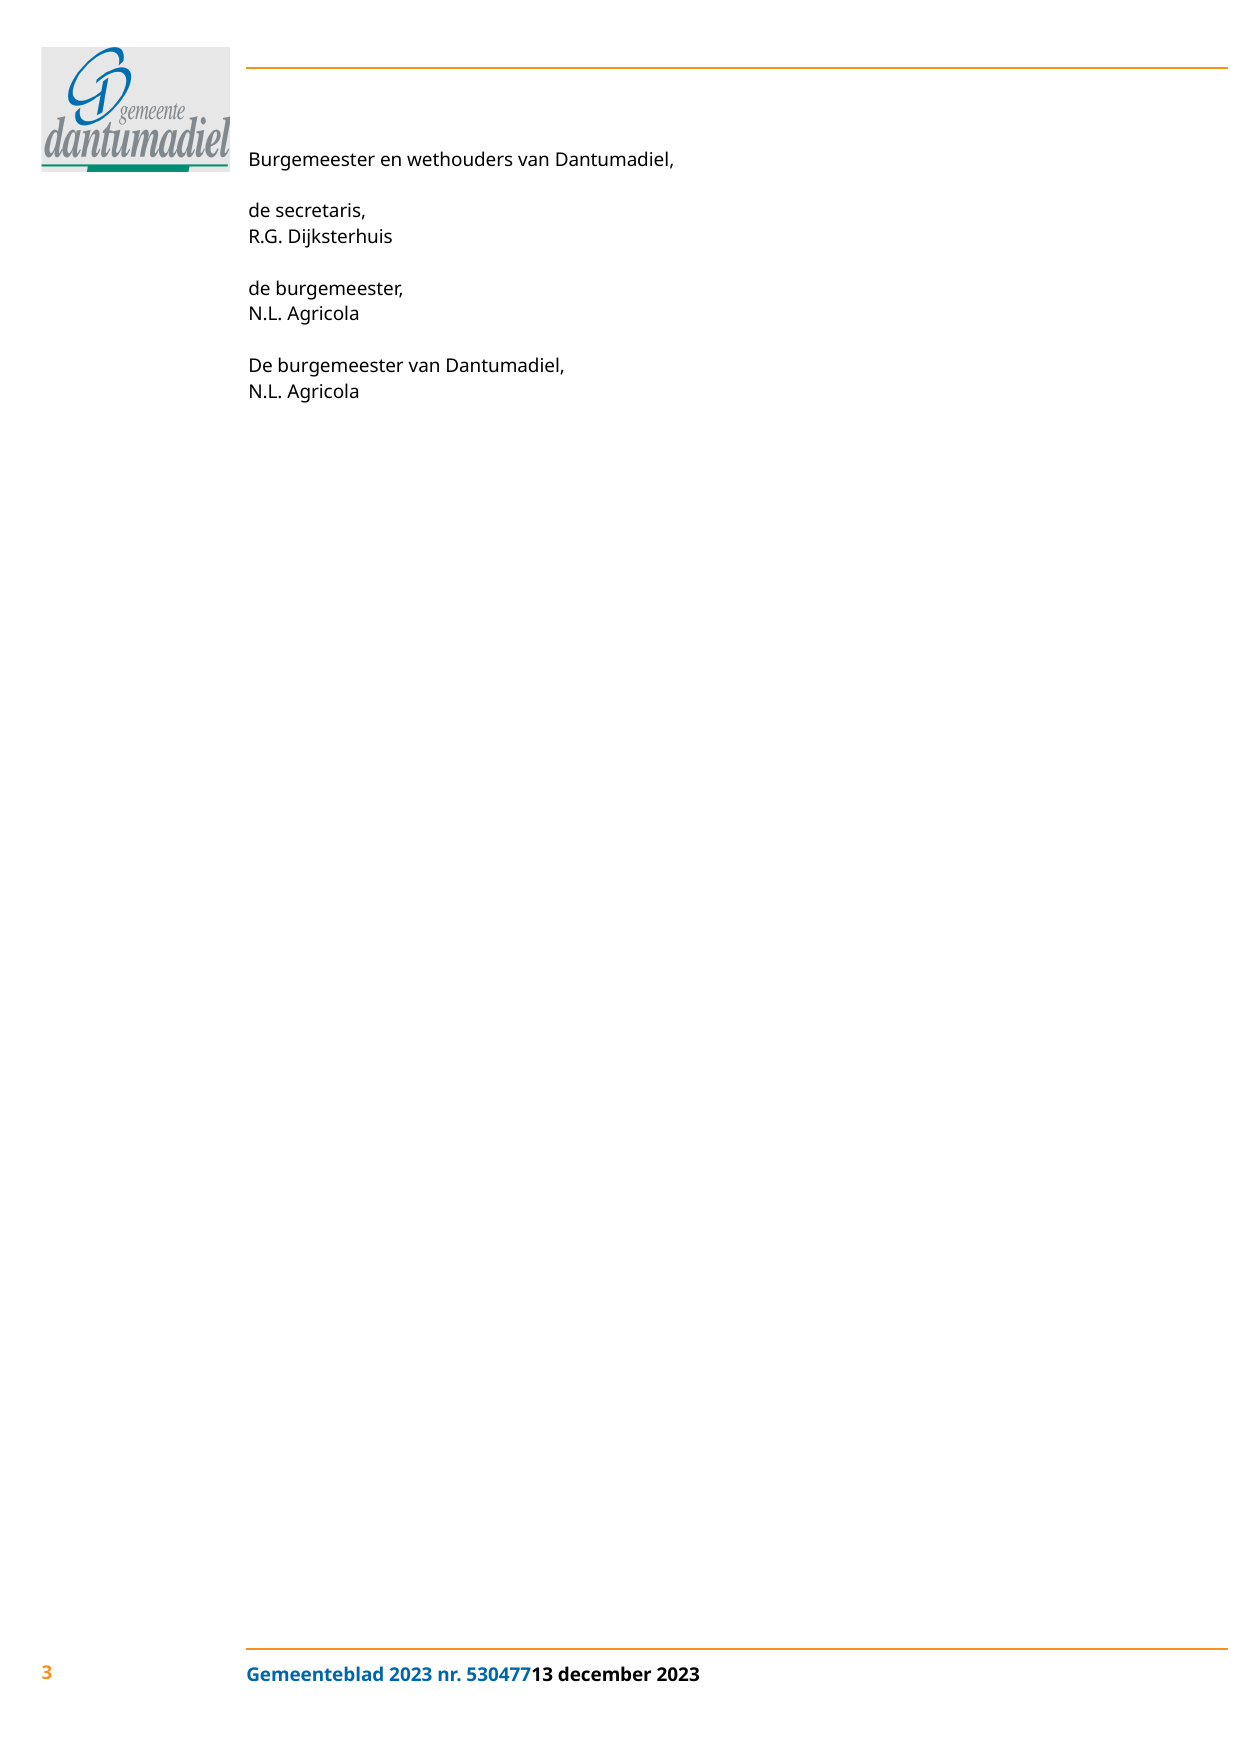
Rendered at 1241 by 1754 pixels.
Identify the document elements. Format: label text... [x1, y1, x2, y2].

text de burgemeester, [248, 275, 1152, 301]
text de secretaris, [248, 198, 1152, 223]
text De burgemeester van Dantumadiel, [248, 352, 1152, 378]
text Burgemeester en wethouders van Dantumadiel, [248, 146, 1152, 172]
picture [41, 47, 231, 172]
text N.L. Agricola [248, 378, 1152, 403]
text N.L. Agricola [248, 301, 1152, 326]
text R.G. Dijksterhuis [248, 223, 1152, 249]
